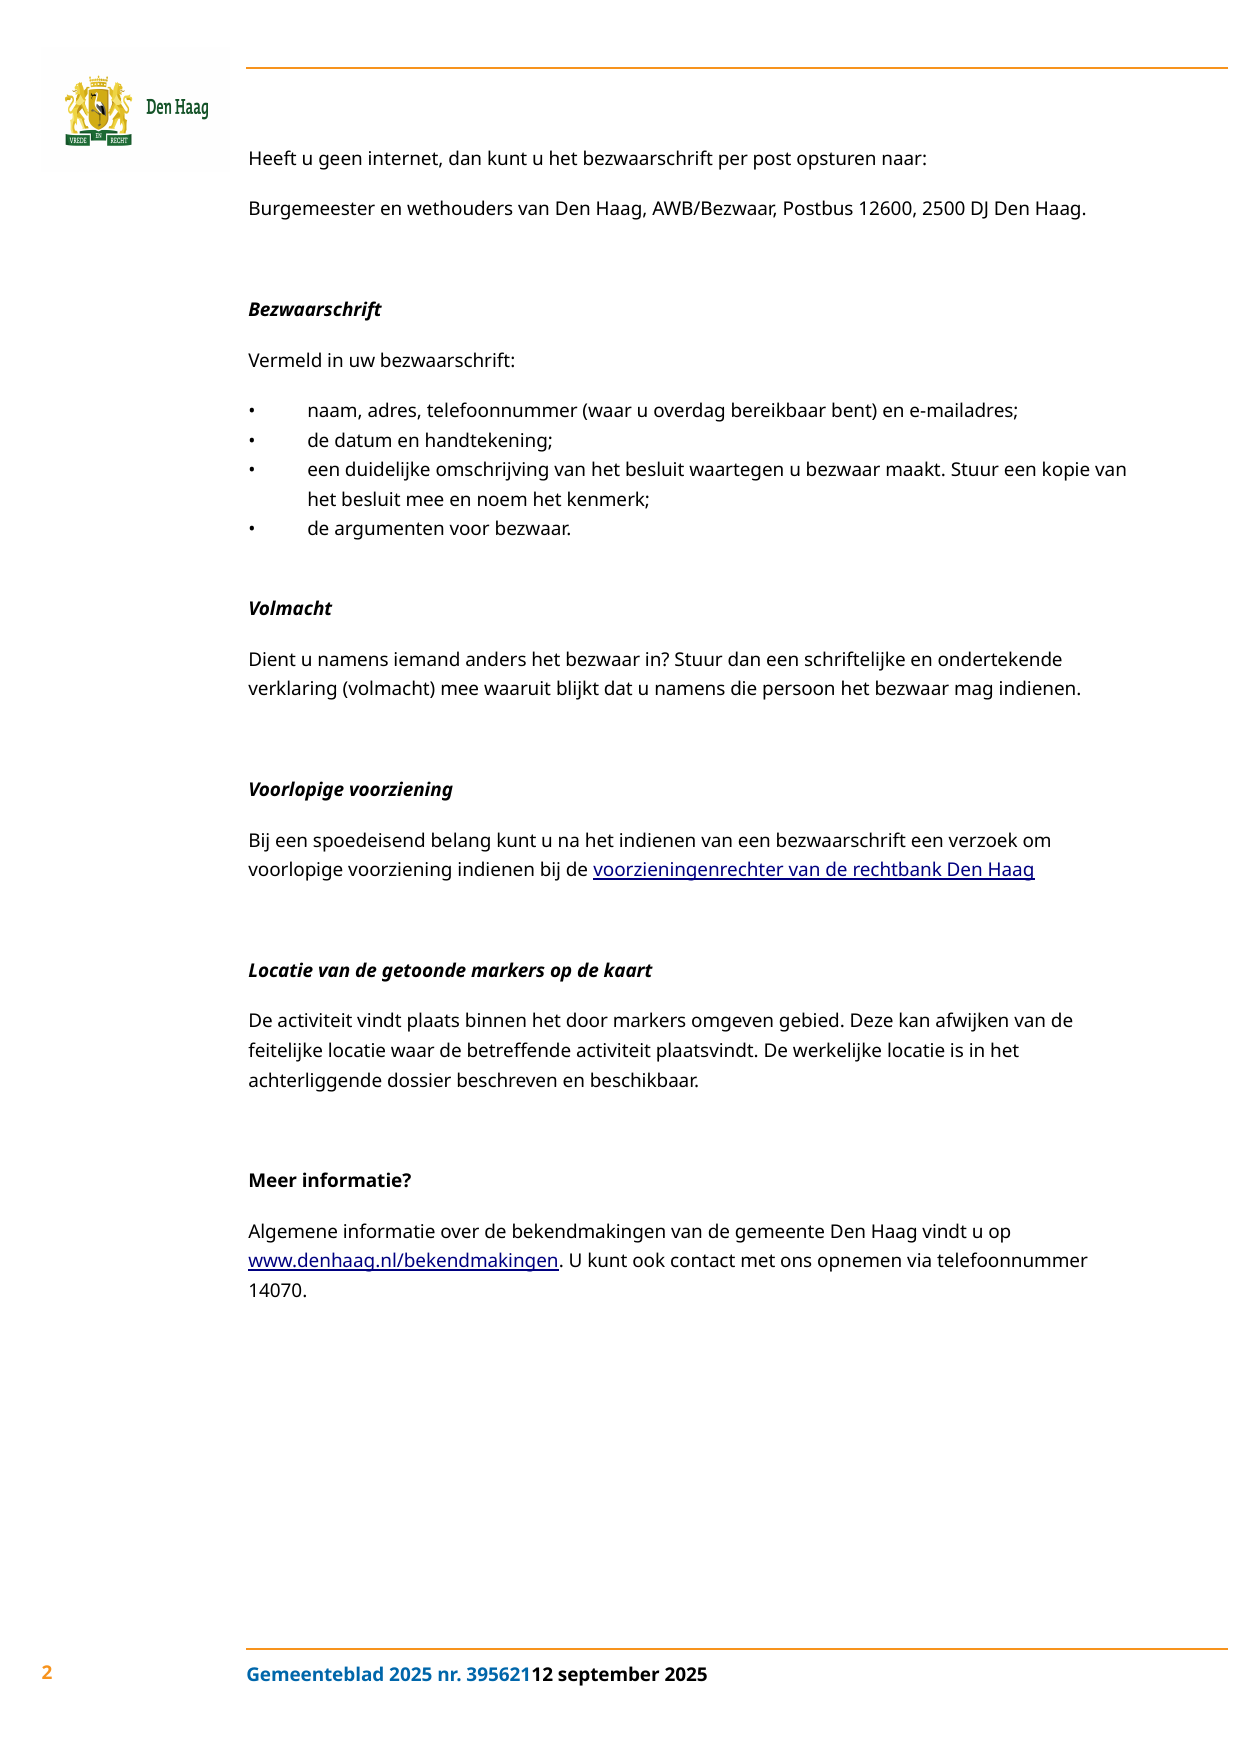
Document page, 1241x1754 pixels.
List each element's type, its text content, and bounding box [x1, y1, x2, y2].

text Vermeld in uw bezwaarschrift: [248, 347, 1152, 373]
list een duidelijke omschrijving van het besluit waartegen u bezwaar maakt. Stuur een kopie van het besluit mee en noem het kenmerk; [248, 456, 1152, 512]
list de datum en handtekening; [248, 427, 1152, 453]
list de argumenten voor bezwaar. [248, 516, 1152, 541]
text Volmacht [248, 596, 1152, 621]
picture [41, 47, 231, 172]
text Bij een spoedeisend belang kunt u na het indienen van een bezwaarschrift een verzoek om voorlopige voorziening indienen bij de voorzieningenrechter van de rechtbank Den Haag [248, 827, 1152, 882]
text Algemene informatie over de bekendmakingen van de gemeente Den Haag vindt u op www.denhaag.nl/bekendmakingen. U kunt ook contact met ons opnemen via telefoonnummer 14070. [248, 1218, 1152, 1303]
text Bezwaarschrift [248, 296, 1152, 322]
text Heeft u geen internet, dan kunt u het bezwaarschrift per post opsturen naar: [248, 145, 1152, 171]
text De activiteit vindt plaats binnen het door markers omgeven gebied. Deze kan afwijken van de feitelijke locatie waar de betreffende activiteit plaatsvindt. De werkelijke locatie is in het achterliggende dossier beschreven en beschikbaar. [248, 1008, 1152, 1093]
text Burgemeester en wethouders van Den Haag, AWB/Bezwaar, Postbus 12600, 2500 DJ Den Haag. [248, 196, 1152, 221]
text Voorlopige voorziening [248, 776, 1152, 802]
text Meer informatie? [248, 1168, 1152, 1193]
list naam, adres, telefoonnummer (waar u overdag bereikbaar bent) en e-mailadres; [248, 397, 1152, 423]
text Locatie van de getoonde markers op de kaart [248, 957, 1152, 983]
text Dient u namens iemand anders het bezwaar in? Stuur dan een schriftelijke en ondertekende verklaring (volmacht) mee waaruit blijkt dat u namens die persoon het bezwaar mag indienen. [248, 646, 1152, 701]
